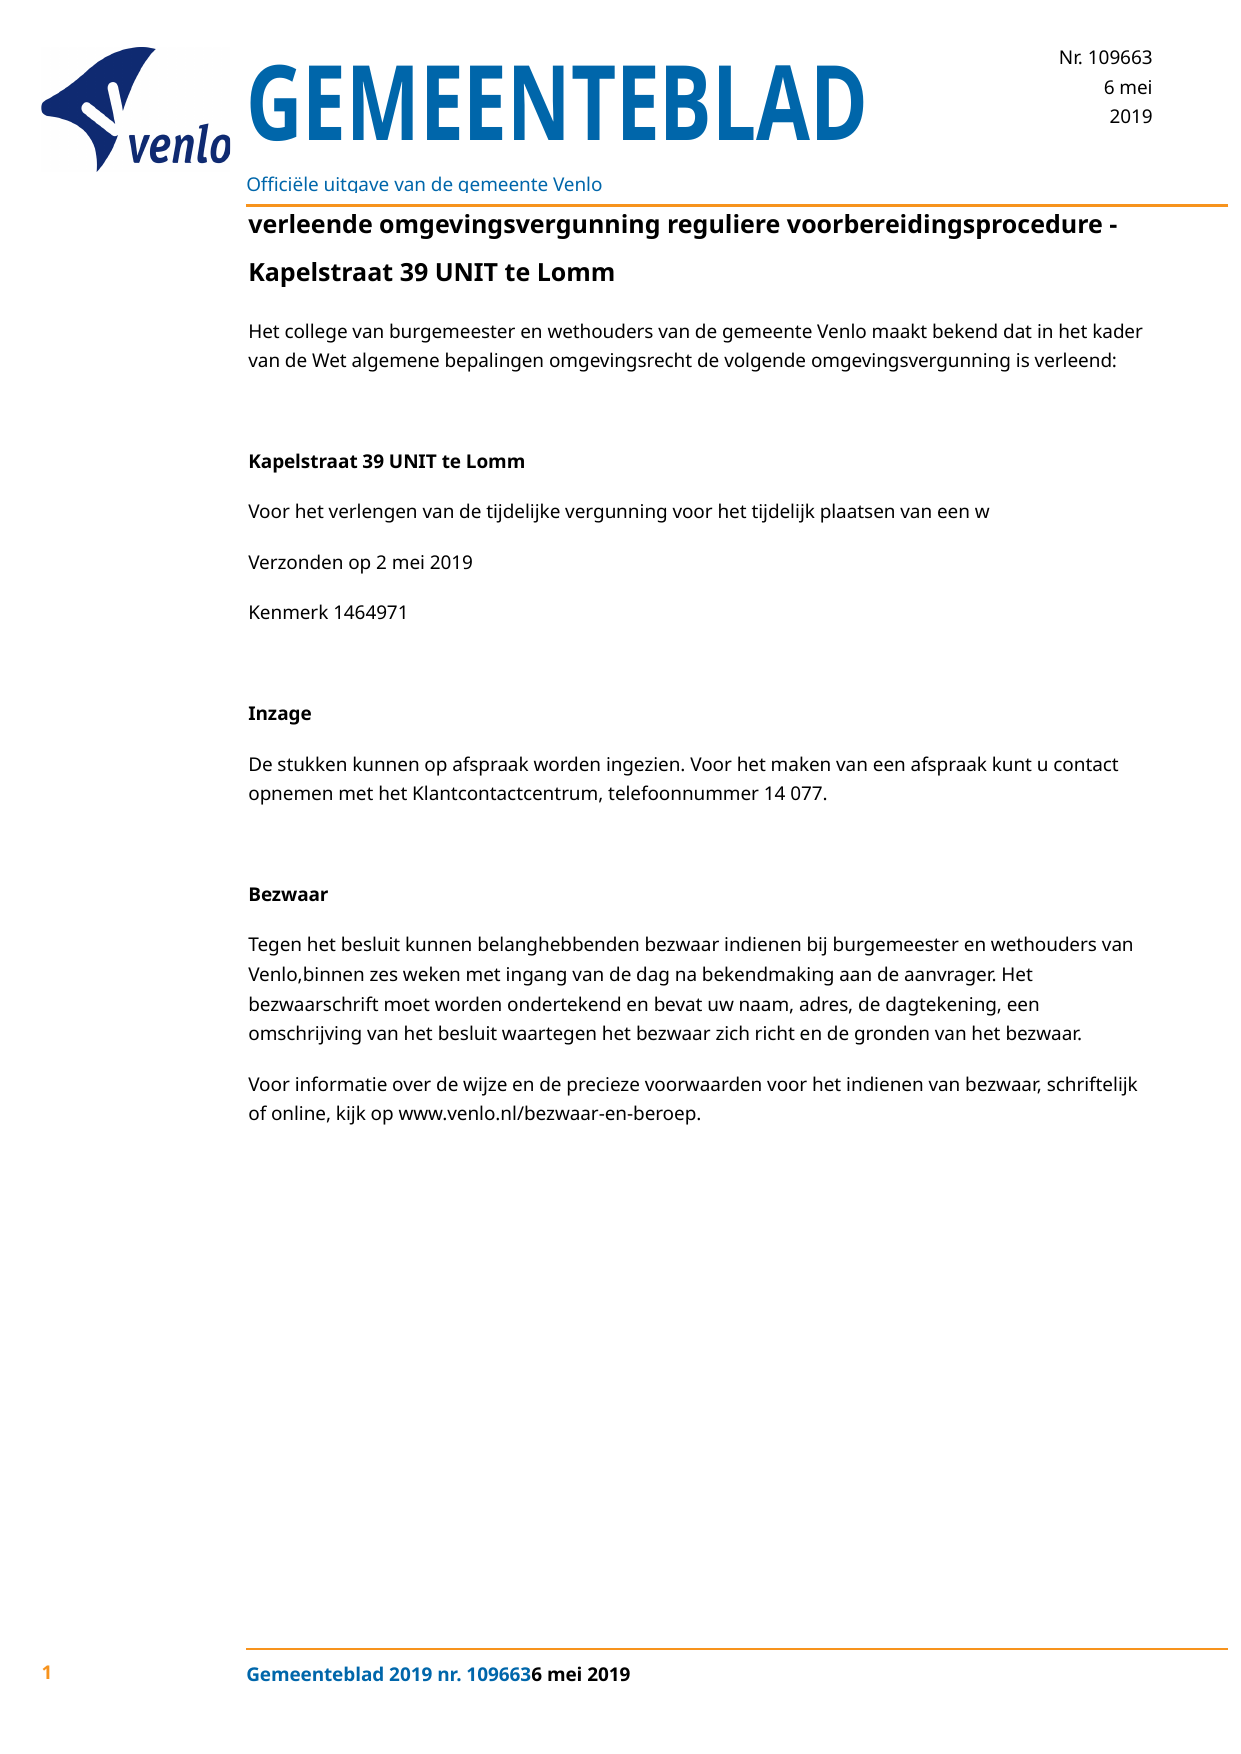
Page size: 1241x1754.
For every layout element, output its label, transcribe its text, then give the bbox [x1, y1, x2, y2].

text De stukken kunnen op afspraak worden ingezien. Voor het maken van een afspraak kunt u contact opnemen met het Klantcontactcentrum, telefoonnummer 14 077. [248, 751, 1152, 806]
text Kapelstraat 39 UNIT te Lomm [248, 448, 1152, 474]
text Inzage [248, 700, 1152, 726]
text Bezwaar [248, 881, 1152, 907]
text Tegen het besluit kunnen belanghebbenden bezwaar indienen bij burgemeester en wethouders van Venlo,binnen zes weken met ingang van de dag na bekendmaking aan de aanvrager. Het bezwaarschrift moet worden ondertekend en bevat uw naam, adres, de dagtekening, een omschrijving van het besluit waartegen het bezwaar zich richt en de gronden van het bezwaar. [248, 932, 1152, 1046]
text verleende omgevingsvergunning reguliere voorbereidingsprocedure - Kapelstraat 39 UNIT te Lomm [248, 207, 1152, 288]
text Verzonden op 2 mei 2019 [248, 549, 1152, 575]
text Voor het verlengen van de tijdelijke vergunning voor het tijdelijk plaatsen van een w [248, 499, 1152, 524]
text Kenmerk 1464971 [248, 599, 1152, 625]
picture [41, 47, 231, 172]
text Voor informatie over de wijze en de precieze voorwaarden voor het indienen van bezwaar, schriftelijk of online, kijk op www.venlo.nl/bezwaar-en-beroep. [248, 1071, 1152, 1126]
text Het college van burgemeester en wethouders van de gemeente Venlo maakt bekend dat in het kader van de Wet algemene bepalingen omgevingsrecht de volgende omgevingsvergunning is verleend: [248, 318, 1152, 373]
